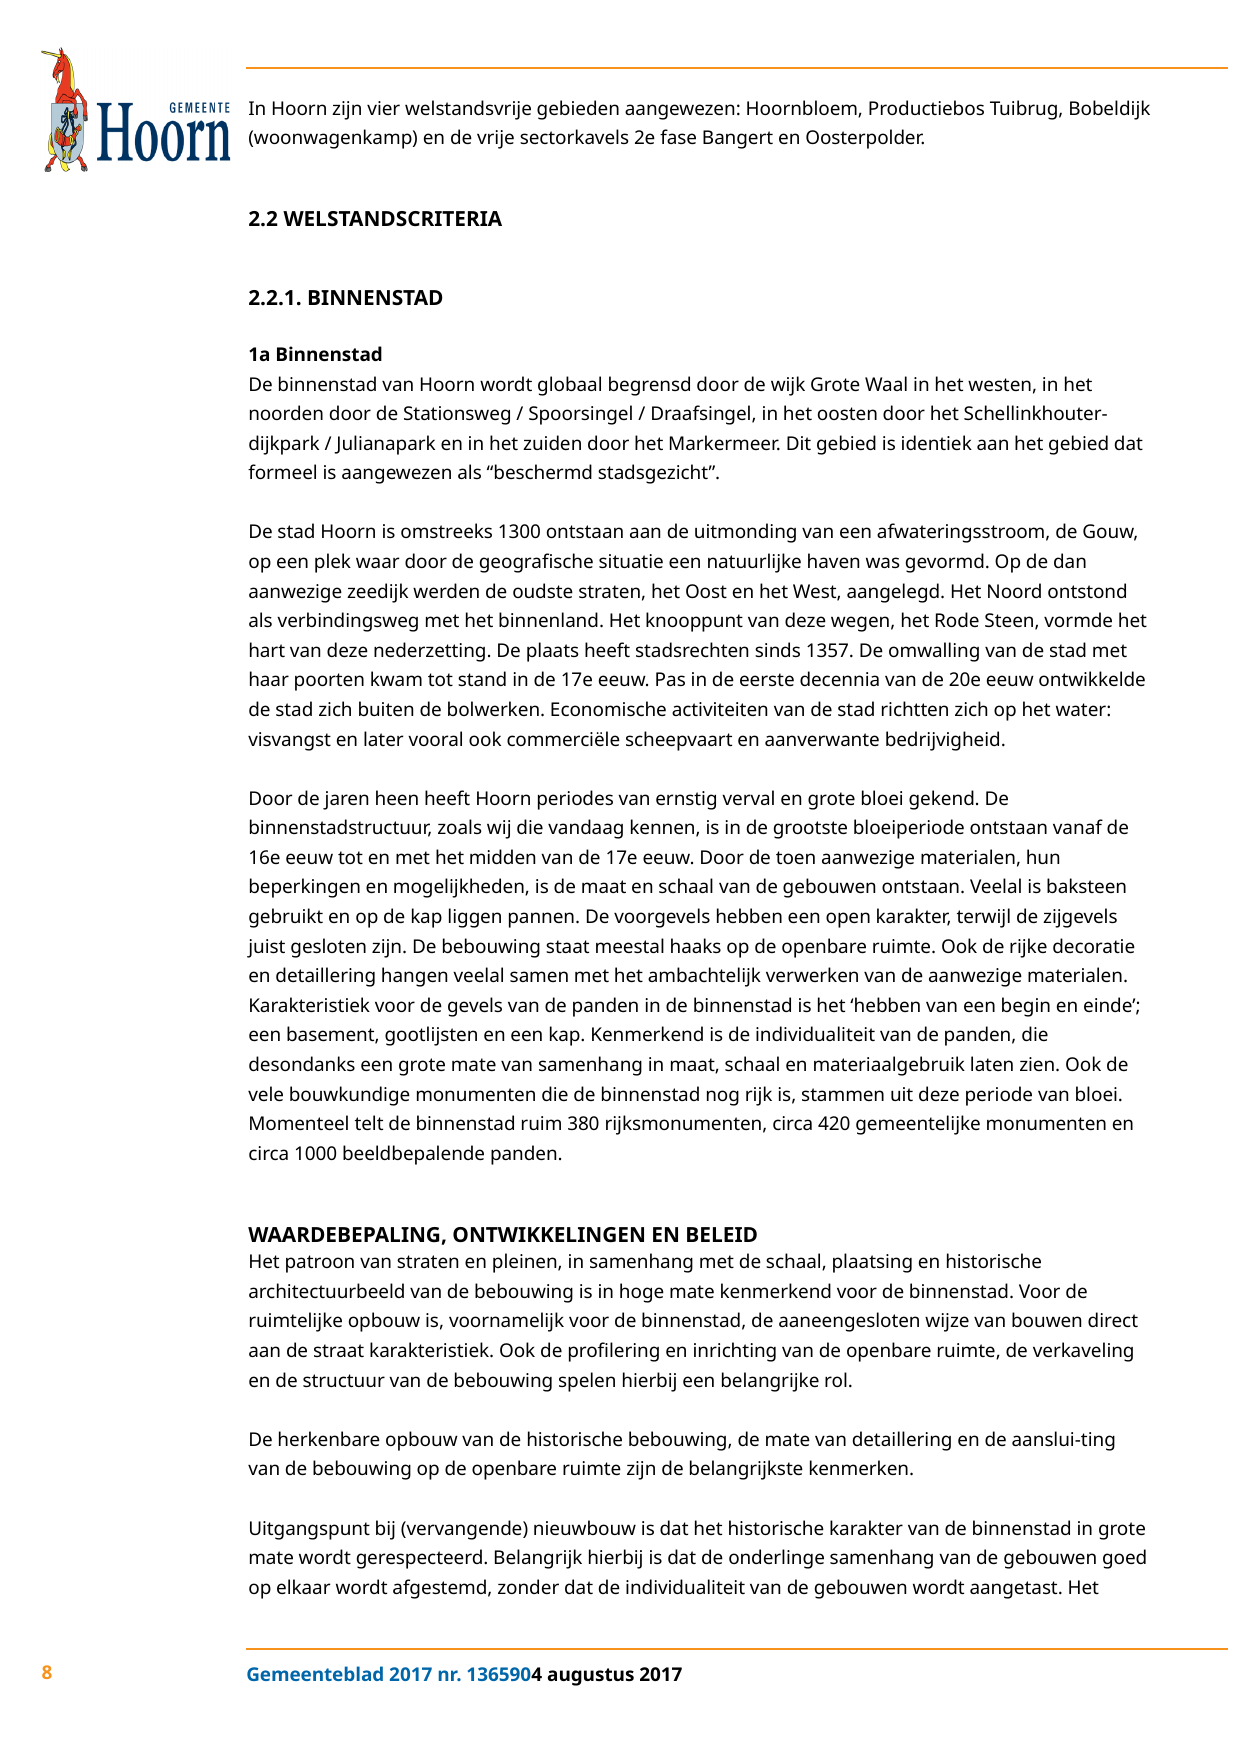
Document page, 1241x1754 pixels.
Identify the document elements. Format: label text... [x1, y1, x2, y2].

picture [41, 47, 231, 172]
text 2.2 WELSTANDSCRITERIA [248, 204, 1152, 233]
text Uitgangspunt bij (vervangende) nieuwbouw is dat het historische karakter van de binnenstad in grote mate wordt gerespecteerd. Belangrijk hierbij is dat de onderlinge samenhang van de gebouwen goed op elkaar wordt afgestemd, zonder dat de individualiteit van de gebouwen wordt aangetast. Het [248, 1515, 1152, 1599]
text De stad Hoorn is omstreeks 1300 ontstaan aan de uitmonding van een afwateringsstroom, de Gouw, op een plek waar door de geografische situatie een natuurlijke haven was gevormd. Op de dan aanwezige zeedijk werden de oudste straten, het Oost en het West, aangelegd. Het Noord ontstond als verbindingsweg met het binnenland. Het knooppunt van deze wegen, het Rode Steen, vormde het hart van deze nederzetting. De plaats heeft stadsrechten sinds 1357. De omwalling van de stad met haar poorten kwam tot stand in de 17e eeuw. Pas in de eerste decennia van de 20e eeuw ontwikkelde de stad zich buiten de bolwerken. Economische activiteiten van de stad richtten zich op het water: visvangst en later vooral ook commerciële scheepvaart en aanverwante bedrijvigheid. [248, 519, 1152, 752]
text In Hoorn zijn vier welstandsvrije gebieden aangewezen: Hoornbloem, Productiebos Tuibrug, Bobeldijk (woonwagenkamp) en de vrije sectorkavels 2e fase Bangert en Oosterpolder. [248, 95, 1152, 150]
text 1a Binnenstad [248, 341, 1152, 367]
text De herkenbare opbouw van de historische bebouwing, de mate van detaillering en de aanslui-ting van de bebouwing op de openbare ruimte zijn de belangrijkste kenmerken. [248, 1426, 1152, 1481]
text WAARDEBEPALING, ONTWIKKELINGEN EN BELEID [248, 1220, 1152, 1248]
text 2.2.1. BINNENSTAD [248, 283, 1152, 312]
text De binnenstad van Hoorn wordt globaal begrensd door de wijk Grote Waal in het westen, in het noorden door de Stationsweg / Spoorsingel / Draafsingel, in het oosten door het Schellinkhouter-dijkpark / Julianapark en in het zuiden door het Markermeer. Dit gebied is identiek aan het gebied dat formeel is aangewezen als “beschermd stadsgezicht”. [248, 371, 1152, 485]
text Het patroon van straten en pleinen, in samenhang met de schaal, plaatsing en historische architectuurbeeld van de bebouwing is in hoge mate kenmerkend voor de binnenstad. Voor de ruimtelijke opbouw is, voornamelijk voor de binnenstad, de aaneengesloten wijze van bouwen direct aan de straat karakteristiek. Ook de profilering en inrichting van de openbare ruimte, de verkaveling en de structuur van de bebouwing spelen hierbij een belangrijke rol. [248, 1248, 1152, 1392]
text Door de jaren heen heeft Hoorn periodes van ernstig verval en grote bloei gekend. De binnenstadstructuur, zoals wij die vandaag kennen, is in de grootste bloeiperiode ontstaan vanaf de 16e eeuw tot en met het midden van de 17e eeuw. Door de toen aanwezige materialen, hun beperkingen en mogelijkheden, is de maat en schaal van de gebouwen ontstaan. Veelal is baksteen gebruikt en op de kap liggen pannen. De voorgevels hebben een open karakter, terwijl de zijgevels juist gesloten zijn. De bebouwing staat meestal haaks op de openbare ruimte. Ook de rijke decoratie en detaillering hangen veelal samen met het ambachtelijk verwerken van de aanwezige materialen. Karakteristiek voor de gevels van de panden in de binnenstad is het ‘hebben van een begin en einde’; een basement, gootlijsten en een kap. Kenmerkend is de individualiteit van de panden, die desondanks een grote mate van samenhang in maat, schaal en materiaalgebruik laten zien. Ook de vele bouwkundige monumenten die de binnenstad nog rijk is, stammen uit deze periode van bloei. Momenteel telt de binnenstad ruim 380 rijksmonumenten, circa 420 gemeentelijke monumenten en circa 1000 beeldbepalende panden. [248, 785, 1152, 1166]
